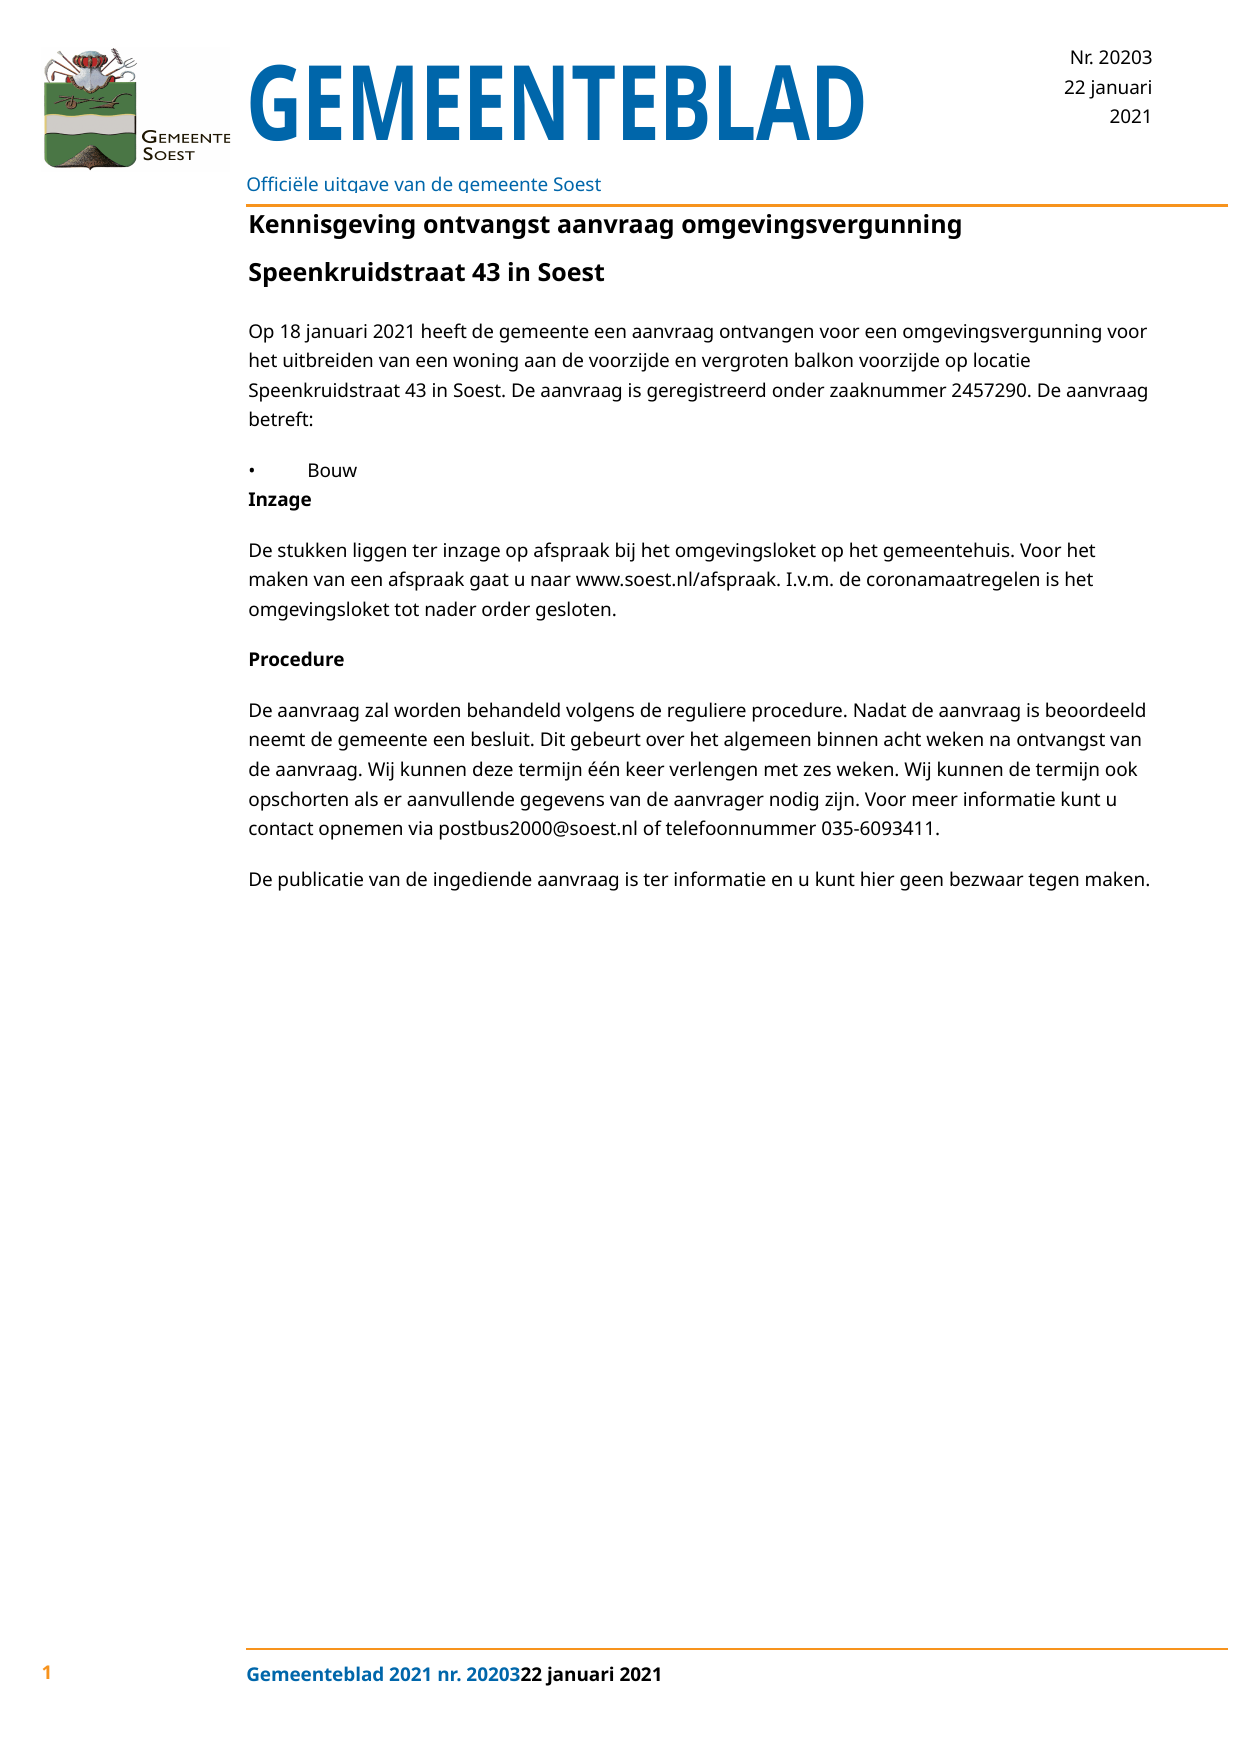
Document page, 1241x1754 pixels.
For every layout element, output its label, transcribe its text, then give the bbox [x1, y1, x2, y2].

text Kennisgeving ontvangst aanvraag omgevingsvergunning Speenkruidstraat 43 in Soest [248, 207, 1152, 288]
text De publicatie van de ingediende aanvraag is ter informatie en u kunt hier geen bezwaar tegen maken. [248, 866, 1152, 892]
list Bouw [248, 457, 1152, 483]
text De aanvraag zal worden behandeld volgens de reguliere procedure. Nadat de aanvraag is beoordeeld neemt de gemeente een besluit. Dit gebeurt over het algemeen binnen acht weken na ontvangst van de aanvraag. Wij kunnen deze termijn één keer verlengen met zes weken. Wij kunnen de termijn ook opschorten als er aanvullende gegevens van de aanvrager nodig zijn. Voor meer informatie kunt u contact opnemen via postbus2000@soest.nl of telefoonnummer 035-6093411. [248, 697, 1152, 841]
picture [41, 47, 231, 172]
text De stukken liggen ter inzage op afspraak bij het omgevingsloket op het gemeentehuis. Voor het maken van een afspraak gaat u naar www.soest.nl/afspraak. I.v.m. de coronamaatregelen is het omgevingsloket tot nader order gesloten. [248, 537, 1152, 622]
text Op 18 januari 2021 heeft de gemeente een aanvraag ontvangen voor een omgevingsvergunning voor het uitbreiden van een woning aan de voorzijde en vergroten balkon voorzijde op locatie Speenkruidstraat 43 in Soest. De aanvraag is geregistreerd onder zaaknummer 2457290. De aanvraag betreft: [248, 318, 1152, 432]
text Procedure [248, 647, 1152, 672]
text Inzage [248, 487, 1152, 512]
